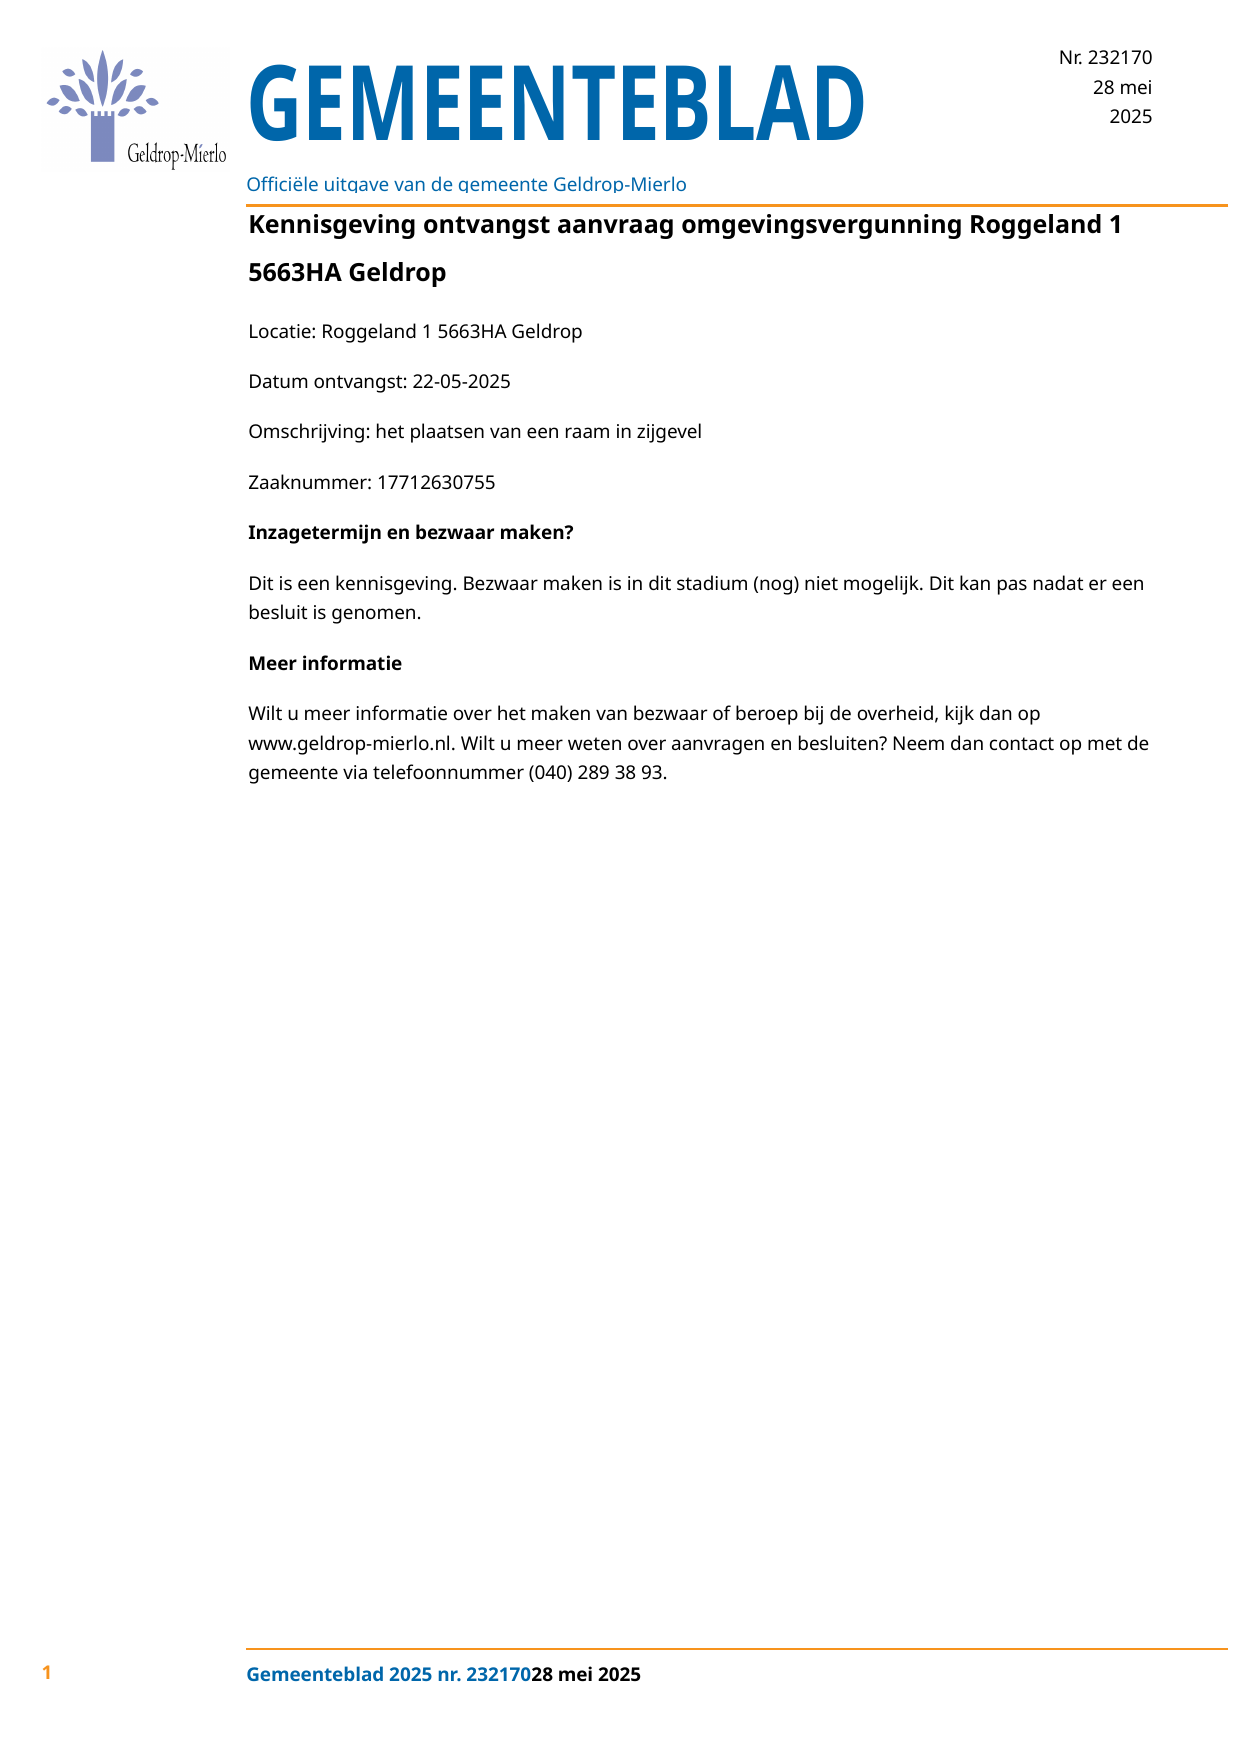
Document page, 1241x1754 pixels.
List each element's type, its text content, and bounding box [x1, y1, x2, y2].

text Kennisgeving ontvangst aanvraag omgevingsvergunning Roggeland 1 5663HA Geldrop [248, 207, 1152, 288]
text Omschrijving: het plaatsen van een raam in zijgevel [248, 419, 1152, 444]
text Meer informatie [248, 650, 1152, 676]
text Locatie: Roggeland 1 5663HA Geldrop [248, 318, 1152, 344]
text Inzagetermijn en bezwaar maken? [248, 519, 1152, 545]
text Wilt u meer informatie over het maken van bezwaar of beroep bij de overheid, kijk dan op www.geldrop-mierlo.nl. Wilt u meer weten over aanvragen en besluiten? Neem dan contact op met de gemeente via telefoonnummer (040) 289 38 93. [248, 700, 1152, 785]
text Datum ontvangst: 22-05-2025 [248, 368, 1152, 394]
picture [41, 47, 231, 172]
text Zaaknummer: 17712630755 [248, 469, 1152, 495]
text Dit is een kennisgeving. Bezwaar maken is in dit stadium (nog) niet mogelijk. Dit kan pas nadat er een besluit is genomen. [248, 570, 1152, 625]
